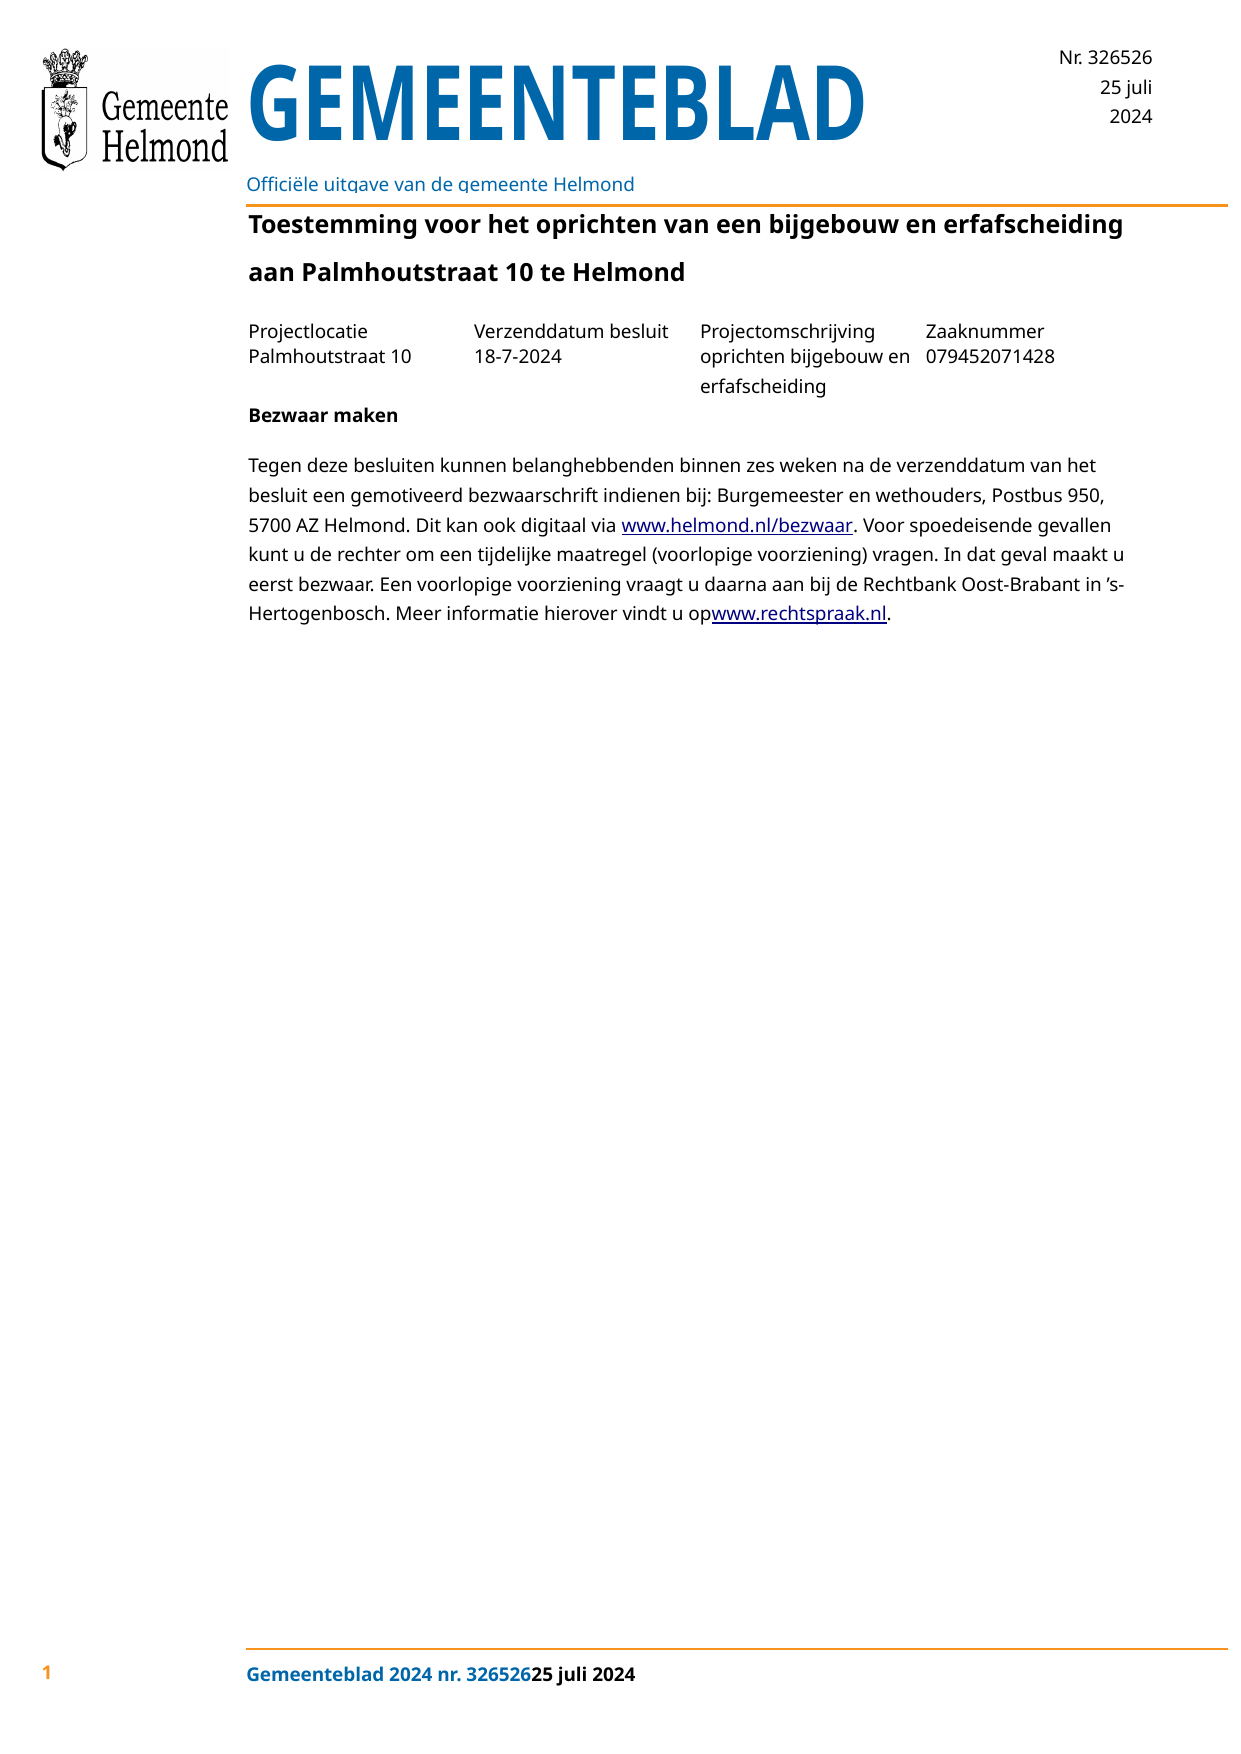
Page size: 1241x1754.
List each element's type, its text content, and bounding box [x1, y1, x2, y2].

text Toestemming voor het oprichten van een bijgebouw en erfafscheiding aan Palmhoutstraat 10 te Helmond [248, 207, 1152, 288]
table_cell oprichten bijgebouw en erfafscheiding [700, 344, 926, 399]
text Bezwaar maken [248, 402, 1152, 428]
table_header Projectlocatie [248, 318, 474, 344]
text Tegen deze besluiten kunnen belanghebbenden binnen zes weken na de verzenddatum van het besluit een gemotiveerd bezwaarschrift indienen bij: Burgemeester en wethouders, Postbus 950, 5700 AZ Helmond. Dit kan ook digitaal via www.helmond.nl/bezwaar. Voor spoedeisende gevallen kunt u de rechter om een tijdelijke maatregel (voorlopige voorziening) vragen. In dat geval maakt u eerst bezwaar. Een voorlopige voorziening vraagt u daarna aan bij de Rechtbank Oost-Brabant in ’s-Hertogenbosch. Meer informatie hierover vindt u opwww.rechtspraak.nl. [248, 453, 1152, 626]
table_header Zaaknummer [926, 318, 1152, 344]
table_cell 18-7-2024 [474, 344, 700, 399]
table_cell Palmhoutstraat 10 [248, 344, 474, 399]
picture [41, 47, 231, 172]
table_header Projectomschrijving [700, 318, 926, 344]
table_header Verzenddatum besluit [474, 318, 700, 344]
table_cell 079452071428 [926, 344, 1152, 399]
